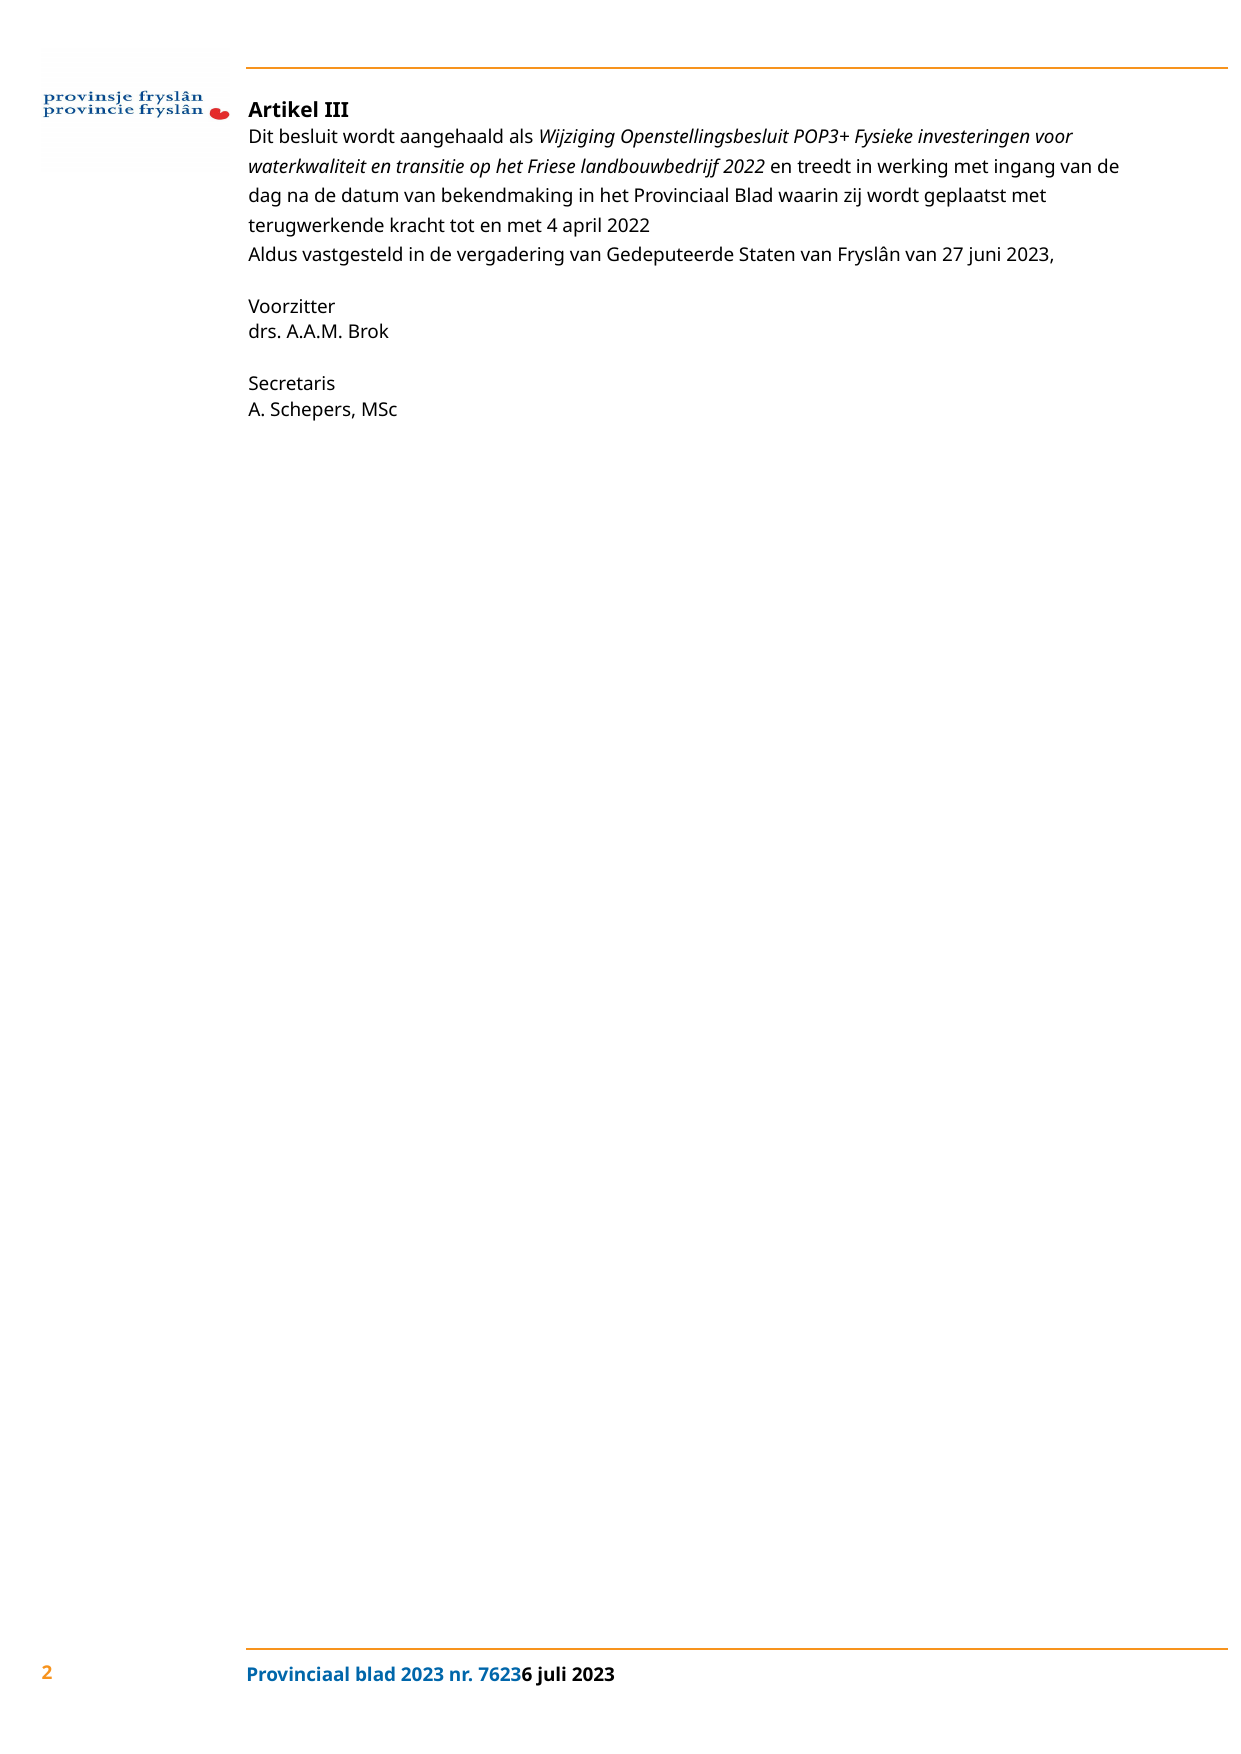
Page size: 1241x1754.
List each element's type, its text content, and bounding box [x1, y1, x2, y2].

picture [41, 47, 231, 172]
text A. Schepers, MSc [248, 396, 1152, 422]
text Artikel III [248, 95, 1152, 123]
text drs. A.A.M. Brok [248, 319, 1152, 344]
text Aldus vastgesteld in de vergadering van Gedeputeerde Staten van Fryslân van 27 juni 2023, [248, 242, 1152, 267]
text Voorzitter [248, 293, 1152, 319]
text Dit besluit wordt aangehaald als Wijziging Openstellingsbesluit POP3+ Fysieke investeringen voor waterkwaliteit en transitie op het Friese landbouwbedrijf 2022 en treedt in werking met ingang van de dag na de datum van bekendmaking in het Provinciaal Blad waarin zij wordt geplaatst met terugwerkende kracht tot en met 4 april 2022 [248, 123, 1152, 238]
text Secretaris [248, 370, 1152, 396]
